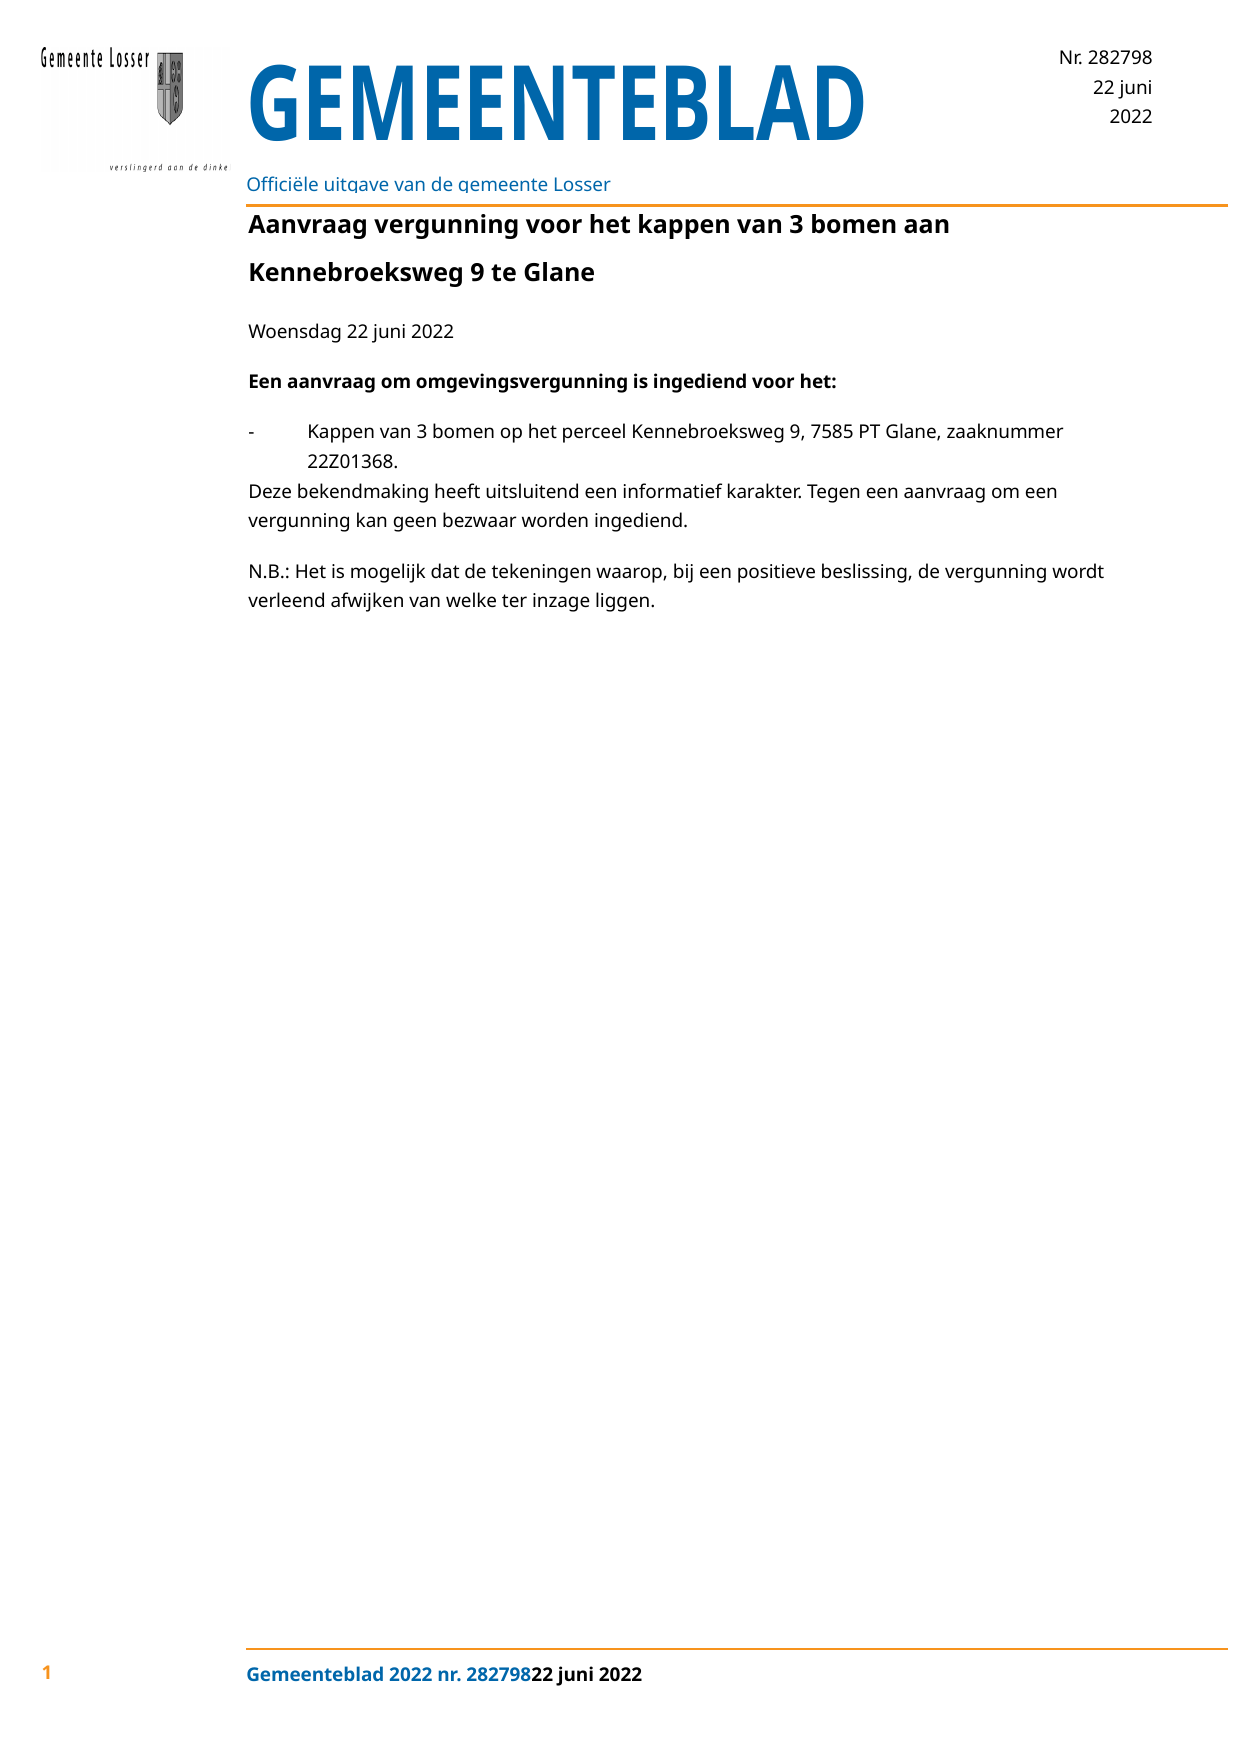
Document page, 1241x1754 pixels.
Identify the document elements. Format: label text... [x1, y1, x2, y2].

text Aanvraag vergunning voor het kappen van 3 bomen aan Kennebroeksweg 9 te Glane [248, 207, 1152, 288]
text Woensdag 22 juni 2022 [248, 318, 1152, 344]
list Kappen van 3 bomen op het perceel Kennebroeksweg 9, 7585 PT Glane, zaaknummer 22Z01368. [248, 419, 1152, 474]
text N.B.: Het is mogelijk dat de tekeningen waarop, bij een positieve beslissing, de vergunning wordt verleend afwijken van welke ter inzage liggen. [248, 558, 1152, 613]
text Deze bekendmaking heeft uitsluitend een informatief karakter. Tegen een aanvraag om een vergunning kan geen bezwaar worden ingediend. [248, 478, 1152, 533]
picture [41, 47, 231, 172]
text Een aanvraag om omgevingsvergunning is ingediend voor het: [248, 368, 1152, 394]
